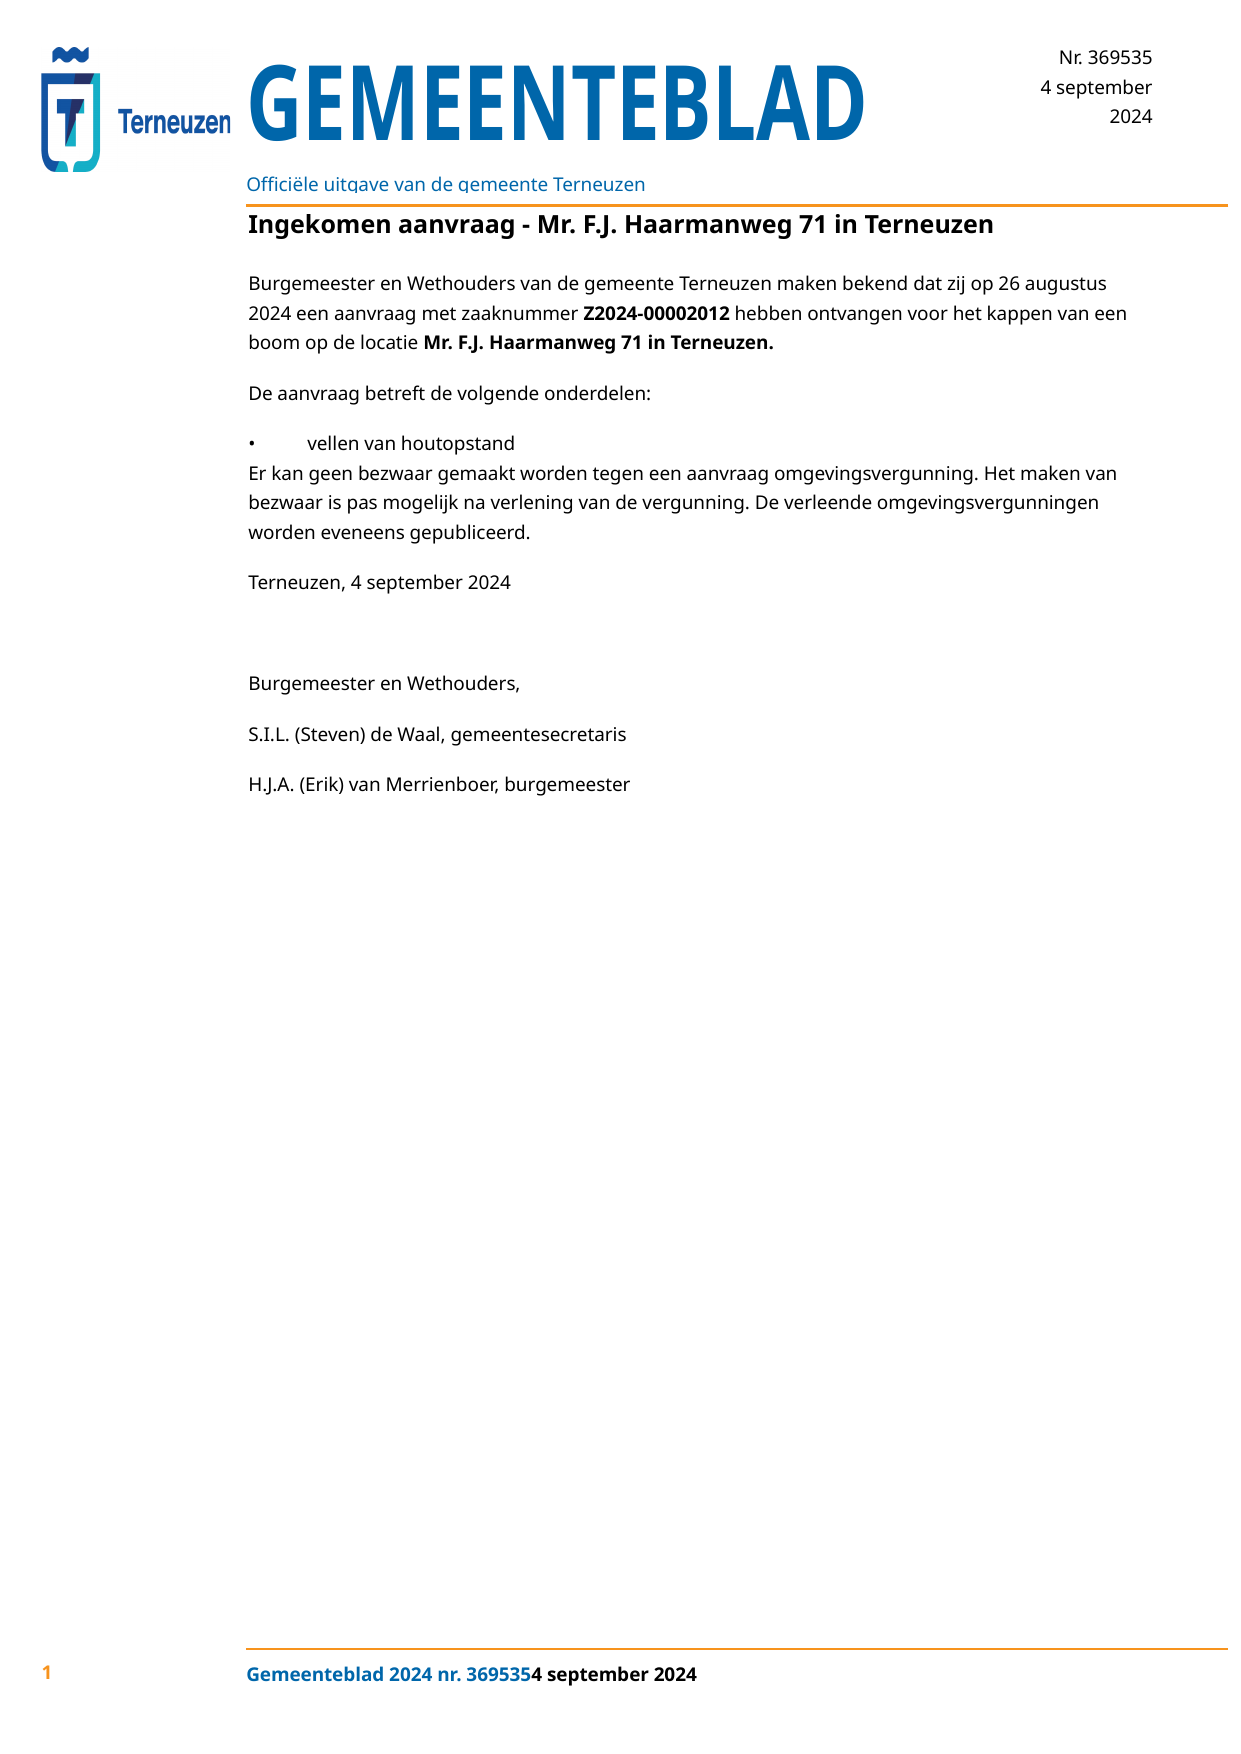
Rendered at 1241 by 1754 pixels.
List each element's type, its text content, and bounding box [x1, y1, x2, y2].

picture [41, 47, 231, 172]
text Terneuzen, 4 september 2024 [248, 569, 1152, 595]
text Burgemeester en Wethouders van de gemeente Terneuzen maken bekend dat zij op 26 augustus 2024 een aanvraag met zaaknummer Z2024-00002012 hebben ontvangen voor het kappen van een boom op de locatie Mr. F.J. Haarmanweg 71 in Terneuzen. [248, 270, 1152, 355]
text H.J.A. (Erik) van Merrienboer, burgemeester [248, 771, 1152, 797]
text De aanvraag betreft de volgende onderdelen: [248, 380, 1152, 406]
list vellen van houtopstand [248, 430, 1152, 456]
text Ingekomen aanvraag - Mr. F.J. Haarmanweg 71 in Terneuzen [248, 207, 1152, 241]
text S.I.L. (Steven) de Waal, gemeentesecretaris [248, 721, 1152, 746]
text Burgemeester en Wethouders, [248, 670, 1152, 696]
text Er kan geen bezwaar gemaakt worden tegen een aanvraag omgevingsvergunning. Het maken van bezwaar is pas mogelijk na verlening van de vergunning. De verleende omgevingsvergunningen worden eveneens gepubliceerd. [248, 460, 1152, 545]
